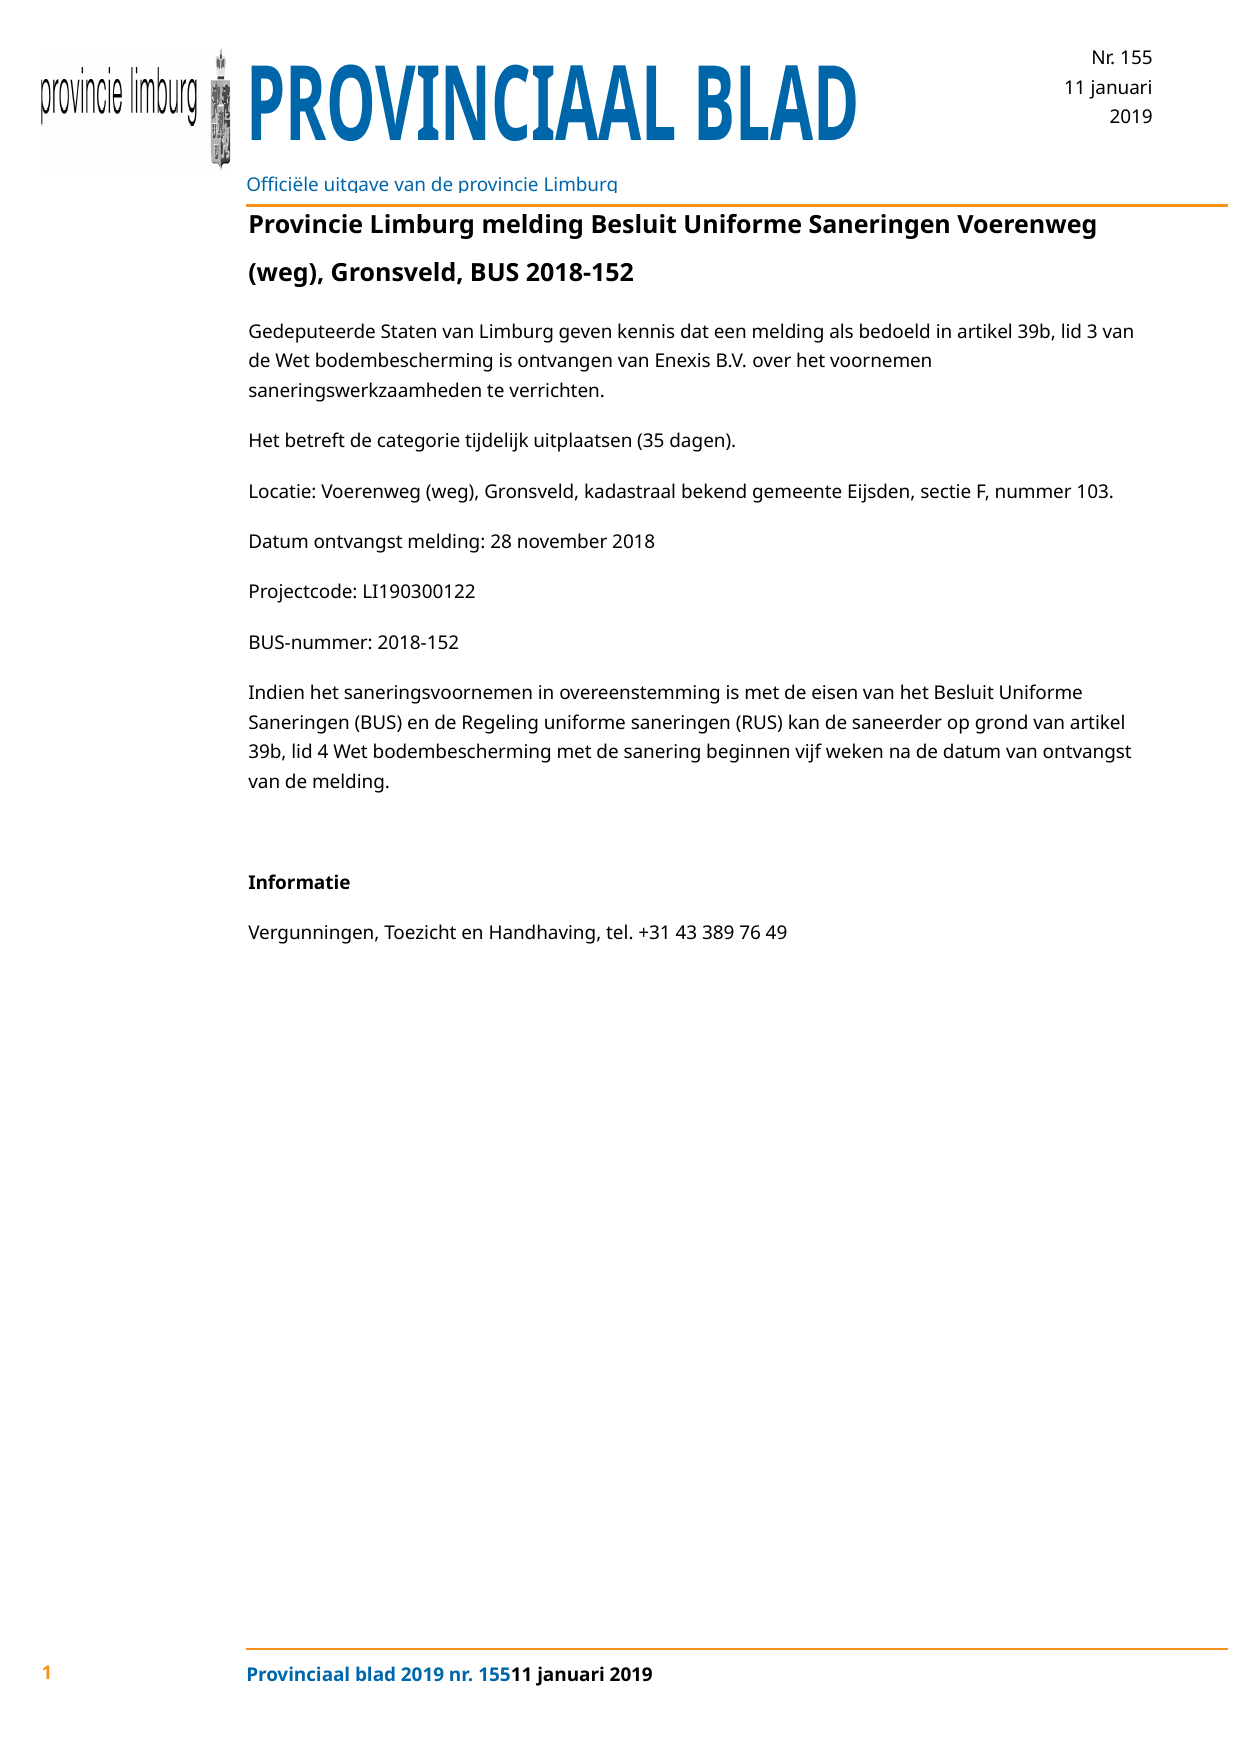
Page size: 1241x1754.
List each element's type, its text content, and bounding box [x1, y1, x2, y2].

text Locatie: Voerenweg (weg), Gronsveld, kadastraal bekend gemeente Eijsden, sectie F, nummer 103. [248, 478, 1152, 504]
text Provincie Limburg melding Besluit Uniforme Saneringen Voerenweg (weg), Gronsveld, BUS 2018-152 [248, 207, 1152, 288]
text Vergunningen, Toezicht en Handhaving, tel. +31 43 389 76 49 [248, 919, 1152, 945]
text Informatie [248, 869, 1152, 895]
text Indien het saneringsvoornemen in overeenstemming is met de eisen van het Besluit Uniforme Saneringen (BUS) en de Regeling uniforme saneringen (RUS) kan de saneerder op grond van artikel 39b, lid 4 Wet bodembescherming met de sanering beginnen vijf weken na de datum van ontvangst van de melding. [248, 679, 1152, 794]
text Het betreft de categorie tijdelijk uitplaatsen (35 dagen). [248, 427, 1152, 453]
text Gedeputeerde Staten van Limburg geven kennis dat een melding als bedoeld in artikel 39b, lid 3 van de Wet bodembescherming is ontvangen van Enexis B.V. over het voornemen saneringswerkzaamheden te verrichten. [248, 318, 1152, 403]
picture [41, 47, 231, 172]
text Projectcode: LI190300122 [248, 579, 1152, 604]
text Datum ontvangst melding: 28 november 2018 [248, 528, 1152, 554]
text BUS-nummer: 2018-152 [248, 629, 1152, 655]
